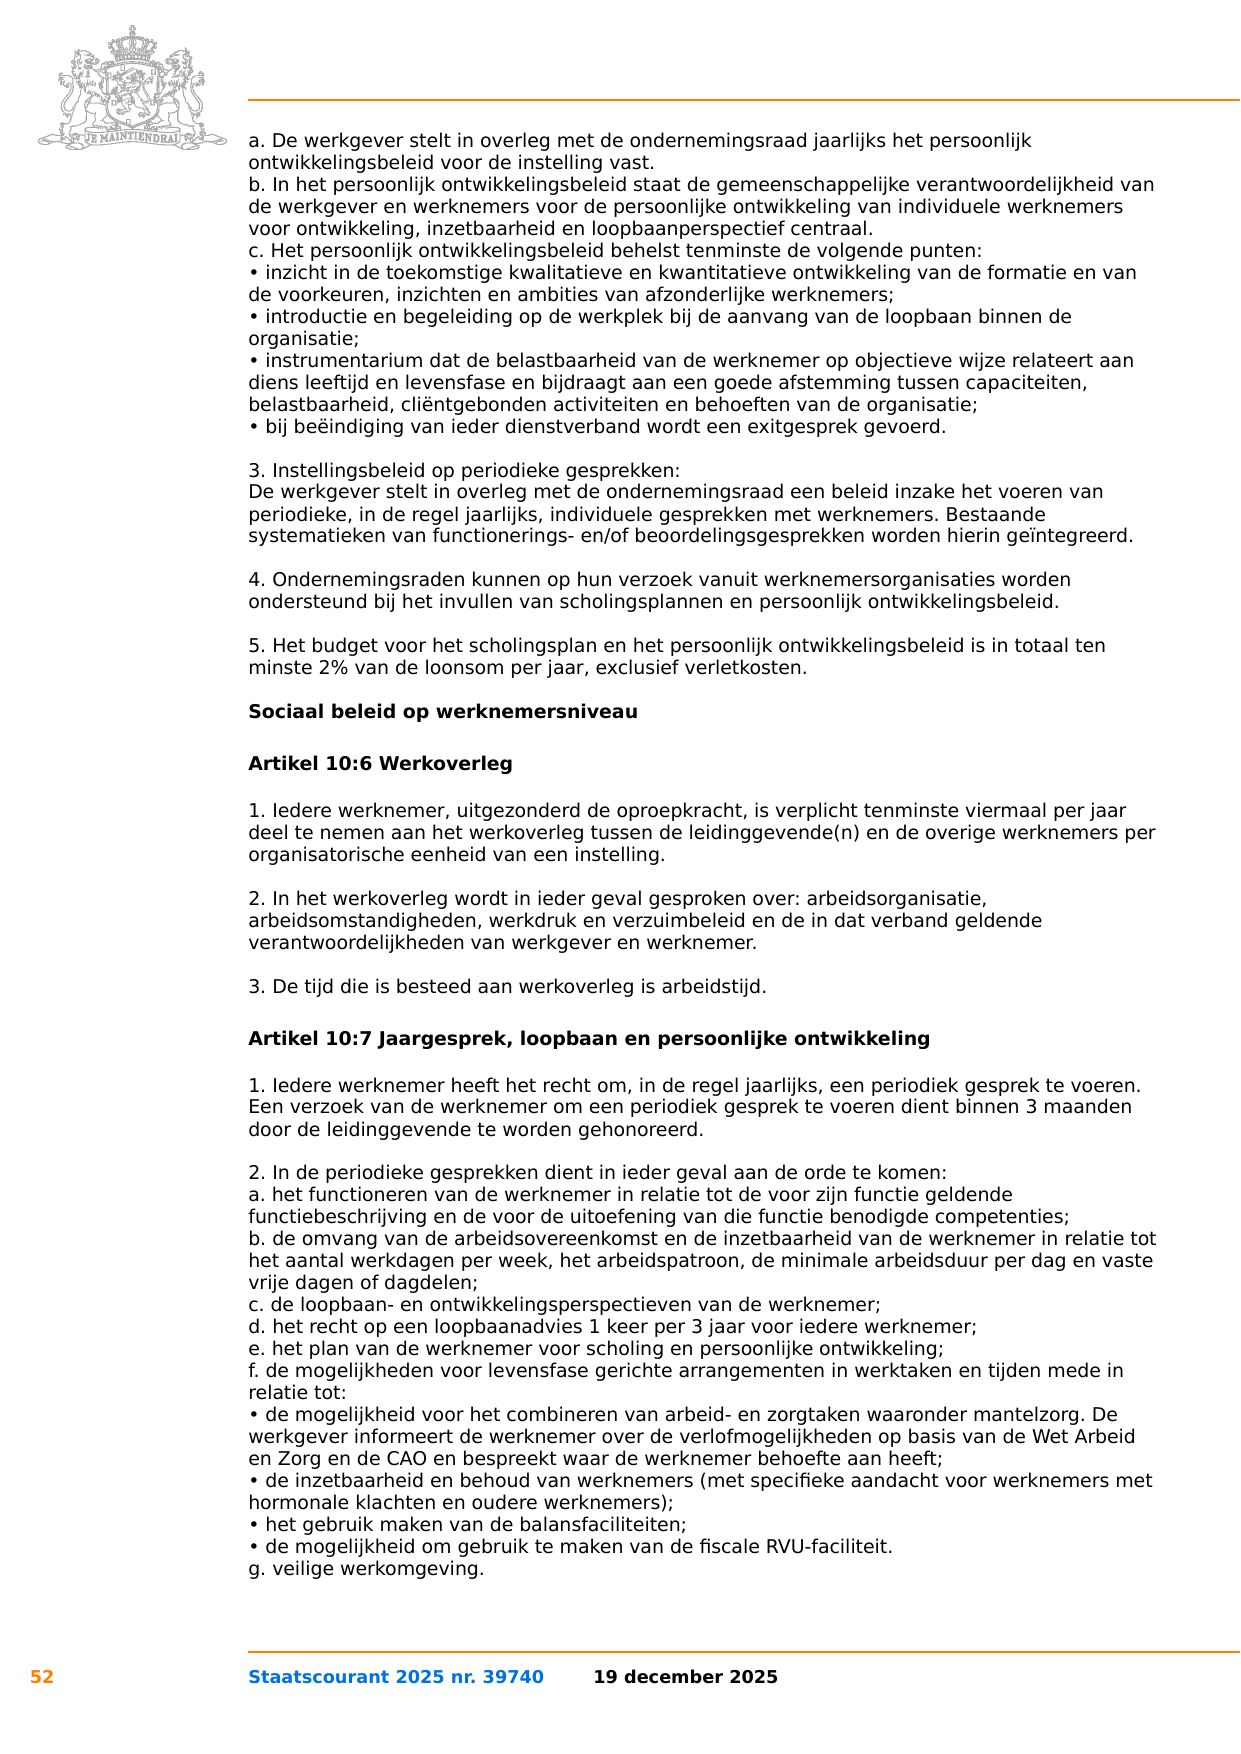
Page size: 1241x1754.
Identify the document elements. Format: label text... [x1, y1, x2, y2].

text a. De werkgever stelt in overleg met de ondernemingsraad jaarlijks het persoonlijk ontwikkelingsbeleid voor de instelling vast. [248, 130, 1163, 174]
text • introductie en begeleiding op de werkplek bij de aanvang van de loopbaan binnen de organisatie; [248, 306, 1163, 350]
text 2. In het werkoverleg wordt in ieder geval gesproken over: arbeidsorganisatie, arbeidsomstandigheden, werkdruk en verzuimbeleid en de in dat verband geldende verantwoordelijkheden van werkgever en werknemer. [248, 888, 1163, 954]
subtitle Sociaal beleid op werknemersniveau [248, 701, 1163, 723]
text • de mogelijkheid om gebruik te maken van de fiscale RVU-faciliteit. [248, 1536, 1163, 1558]
text c. de loopbaan- en ontwikkelingsperspectieven van de werknemer; [248, 1294, 1163, 1316]
text b. de omvang van de arbeidsovereenkomst en de inzetbaarheid van de werknemer in relatie tot het aantal werkdagen per week, het arbeidspatroon, de minimale arbeidsduur per dag en vaste vrije dagen of dagdelen; [248, 1228, 1163, 1294]
text 2. In de periodieke gesprekken dient in ieder geval aan de orde te komen: [248, 1162, 1163, 1184]
text 3. De tijd die is besteed aan werkoverleg is arbeidstijd. [248, 976, 1163, 997]
text e. het plan van de werknemer voor scholing en persoonlijke ontwikkeling; [248, 1338, 1163, 1360]
text De werkgever stelt in overleg met de ondernemingsraad een beleid inzake het voeren van periodieke, in de regel jaarlijks, individuele gesprekken met werknemers. Bestaande systematieken van functionerings- en/of beoordelingsgesprekken worden hierin geïntegreerd. [248, 481, 1163, 547]
text 1. Iedere werknemer heeft het recht om, in de regel jaarlijks, een periodiek gesprek te voeren. Een verzoek van de werknemer om een periodiek gesprek te voeren dient binnen 3 maanden door de leidinggevende te worden gehonoreerd. [248, 1074, 1163, 1140]
text 1. Iedere werknemer, uitgezonderd de oproepkracht, is verplicht tenminste viermaal per jaar deel te nemen aan het werkoverleg tussen de leidinggevende(n) en de overige werknemers per organisatorische eenheid van een instelling. [248, 800, 1163, 866]
text 5. Het budget voor het scholingsplan en het persoonlijk ontwikkelingsbeleid is in totaal ten minste 2% van de loonsom per jaar, exclusief verletkosten. [248, 635, 1163, 679]
text 4. Ondernemingsraden kunnen op hun verzoek vanuit werknemersorganisaties worden ondersteund bij het invullen van scholingsplannen en persoonlijk ontwikkelingsbeleid. [248, 569, 1163, 613]
text g. veilige werkomgeving. [248, 1558, 1163, 1580]
text • de mogelijkheid voor het combineren van arbeid- en zorgtaken waaronder mantelzorg. De werkgever informeert de werknemer over de verlofmogelijkheden op basis van de Wet Arbeid en Zorg en de CAO en bespreekt waar de werknemer behoefte aan heeft; [248, 1404, 1163, 1470]
text 3. Instellingsbeleid op periodieke gesprekken: [248, 459, 1163, 481]
text d. het recht op een loopbaanadvies 1 keer per 3 jaar voor iedere werknemer; [248, 1316, 1163, 1338]
text • de inzetbaarheid en behoud van werknemers (met specifieke aandacht voor werknemers met hormonale klachten en oudere werknemers); [248, 1470, 1163, 1514]
subtitle Artikel 10:7 Jaargesprek, loopbaan en persoonlijke ontwikkeling [248, 1027, 1163, 1049]
text • bij beëindiging van ieder dienstverband wordt een exitgesprek gevoerd. [248, 416, 1163, 438]
text a. het functioneren van de werknemer in relatie tot de voor zijn functie geldende functiebeschrijving en de voor de uitoefening van die functie benodigde competenties; [248, 1184, 1163, 1228]
text c. Het persoonlijk ontwikkelingsbeleid behelst tenminste de volgende punten: [248, 240, 1163, 262]
text • inzicht in de toekomstige kwalitatieve en kwantitatieve ontwikkeling van de formatie en van de voorkeuren, inzichten en ambities van afzonderlijke werknemers; [248, 262, 1163, 306]
picture [38, 25, 227, 150]
text • het gebruik maken van de balansfaciliteiten; [248, 1514, 1163, 1536]
text b. In het persoonlijk ontwikkelingsbeleid staat de gemeenschappelijke verantwoordelijkheid van de werkgever en werknemers voor de persoonlijke ontwikkeling van individuele werknemers voor ontwikkeling, inzetbaarheid en loopbaanperspectief centraal. [248, 174, 1163, 240]
text f. de mogelijkheden voor levensfase gerichte arrangementen in werktaken en tijden mede in relatie tot: [248, 1360, 1163, 1404]
subtitle Artikel 10:6 Werkoverleg [248, 753, 1163, 775]
text • instrumentarium dat de belastbaarheid van de werknemer op objectieve wijze relateert aan diens leeftijd en levensfase en bijdraagt aan een goede afstemming tussen capaciteiten, belastbaarheid, cliëntgebonden activiteiten en behoeften van de organisatie; [248, 350, 1163, 416]
